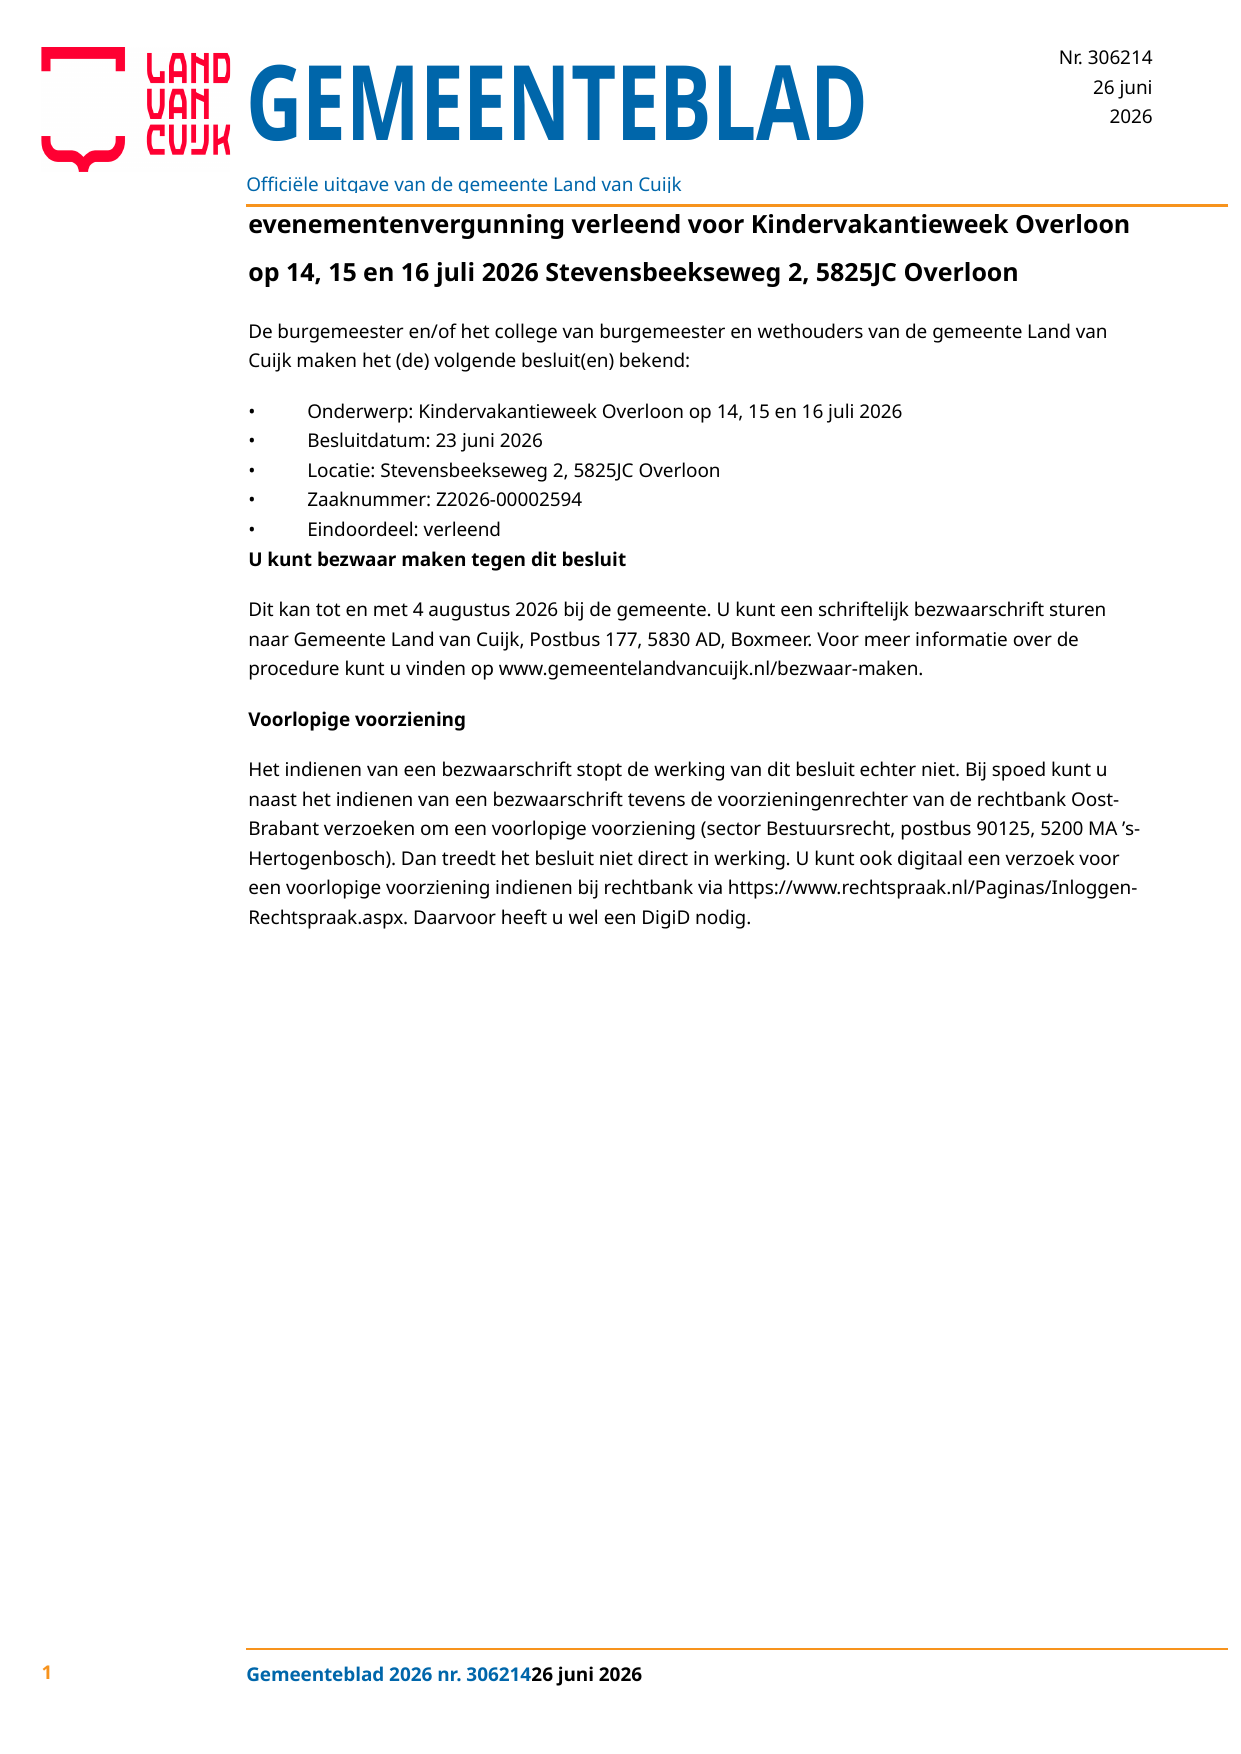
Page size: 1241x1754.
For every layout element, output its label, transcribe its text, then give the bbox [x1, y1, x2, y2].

list Locatie: Stevensbeekseweg 2, 5825JC Overloon [248, 457, 1152, 483]
text Voorlopige voorziening [248, 706, 1152, 732]
text De burgemeester en/of het college van burgemeester en wethouders van de gemeente Land van Cuijk maken het (de) volgende besluit(en) bekend: [248, 318, 1152, 373]
text Dit kan tot en met 4 augustus 2026 bij de gemeente. U kunt een schriftelijk bezwaarschrift sturen naar Gemeente Land van Cuijk, Postbus 177, 5830 AD, Boxmeer. Voor meer informatie over de procedure kunt u vinden op www.gemeentelandvancuijk.nl/bezwaar-maken. [248, 596, 1152, 681]
text U kunt bezwaar maken tegen dit besluit [248, 546, 1152, 572]
list Eindoordeel: verleend [248, 516, 1152, 542]
picture [41, 47, 231, 172]
text Het indienen van een bezwaarschrift stopt de werking van dit besluit echter niet. Bij spoed kunt u naast het indienen van een bezwaarschrift tevens de voorzieningenrechter van de rechtbank Oost-Brabant verzoeken om een voorlopige voorziening (sector Bestuursrecht, postbus 90125, 5200 MA ’s-Hertogenbosch). Dan treedt het besluit niet direct in werking. U kunt ook digitaal een verzoek voor een voorlopige voorziening indienen bij rechtbank via https://www.rechtspraak.nl/Paginas/Inloggen-Rechtspraak.aspx. Daarvoor heeft u wel een DigiD nodig. [248, 756, 1152, 930]
list Besluitdatum: 23 juni 2026 [248, 427, 1152, 453]
text evenementenvergunning verleend voor Kindervakantieweek Overloon op 14, 15 en 16 juli 2026 Stevensbeekseweg 2, 5825JC Overloon [248, 207, 1152, 288]
list Onderwerp: Kindervakantieweek Overloon op 14, 15 en 16 juli 2026 [248, 398, 1152, 424]
list Zaaknummer: Z2026-00002594 [248, 487, 1152, 512]
